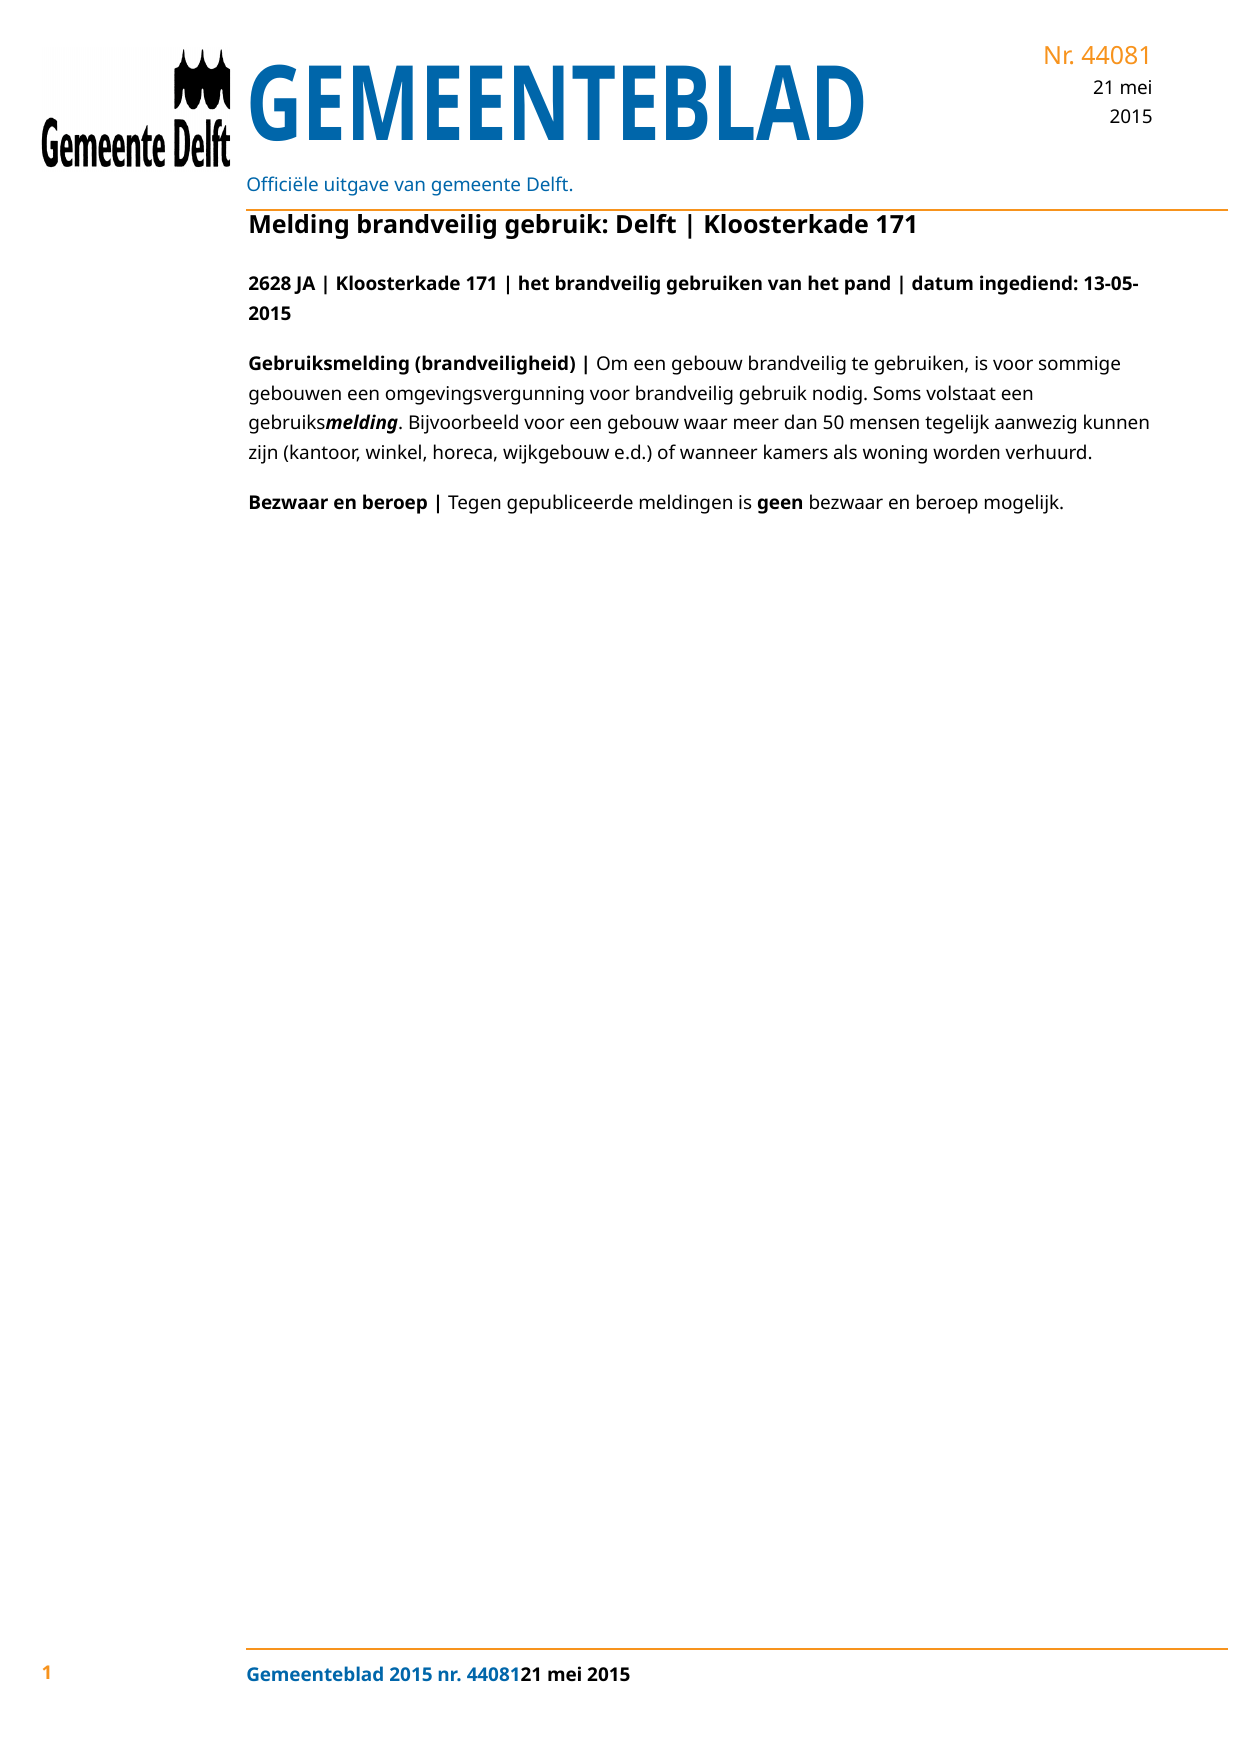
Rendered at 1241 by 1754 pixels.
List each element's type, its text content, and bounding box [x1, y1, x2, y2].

text 2628 JA | Kloosterkade 171 | het brandveilig gebruiken van het pand | datum ingediend: 13-05-2015 [248, 270, 1152, 326]
text Bezwaar en beroep | Tegen gepubliceerde meldingen is geen bezwaar en beroep mogelijk. [248, 489, 1152, 515]
picture [41, 47, 231, 172]
text Gebruiksmelding (brandveiligheid) | Om een gebouw brandveilig te gebruiken, is voor sommige gebouwen een omgevingsvergunning voor brandveilig gebruik nodig. Soms volstaat een gebruiksmelding. Bijvoorbeeld voor een gebouw waar meer dan 50 mensen tegelijk aanwezig kunnen zijn (kantoor, winkel, horeca, wijkgebouw e.d.) of wanneer kamers als woning worden verhuurd. [248, 350, 1152, 465]
text Melding brandveilig gebruik: Delft | Kloosterkade 171 [248, 211, 1152, 241]
